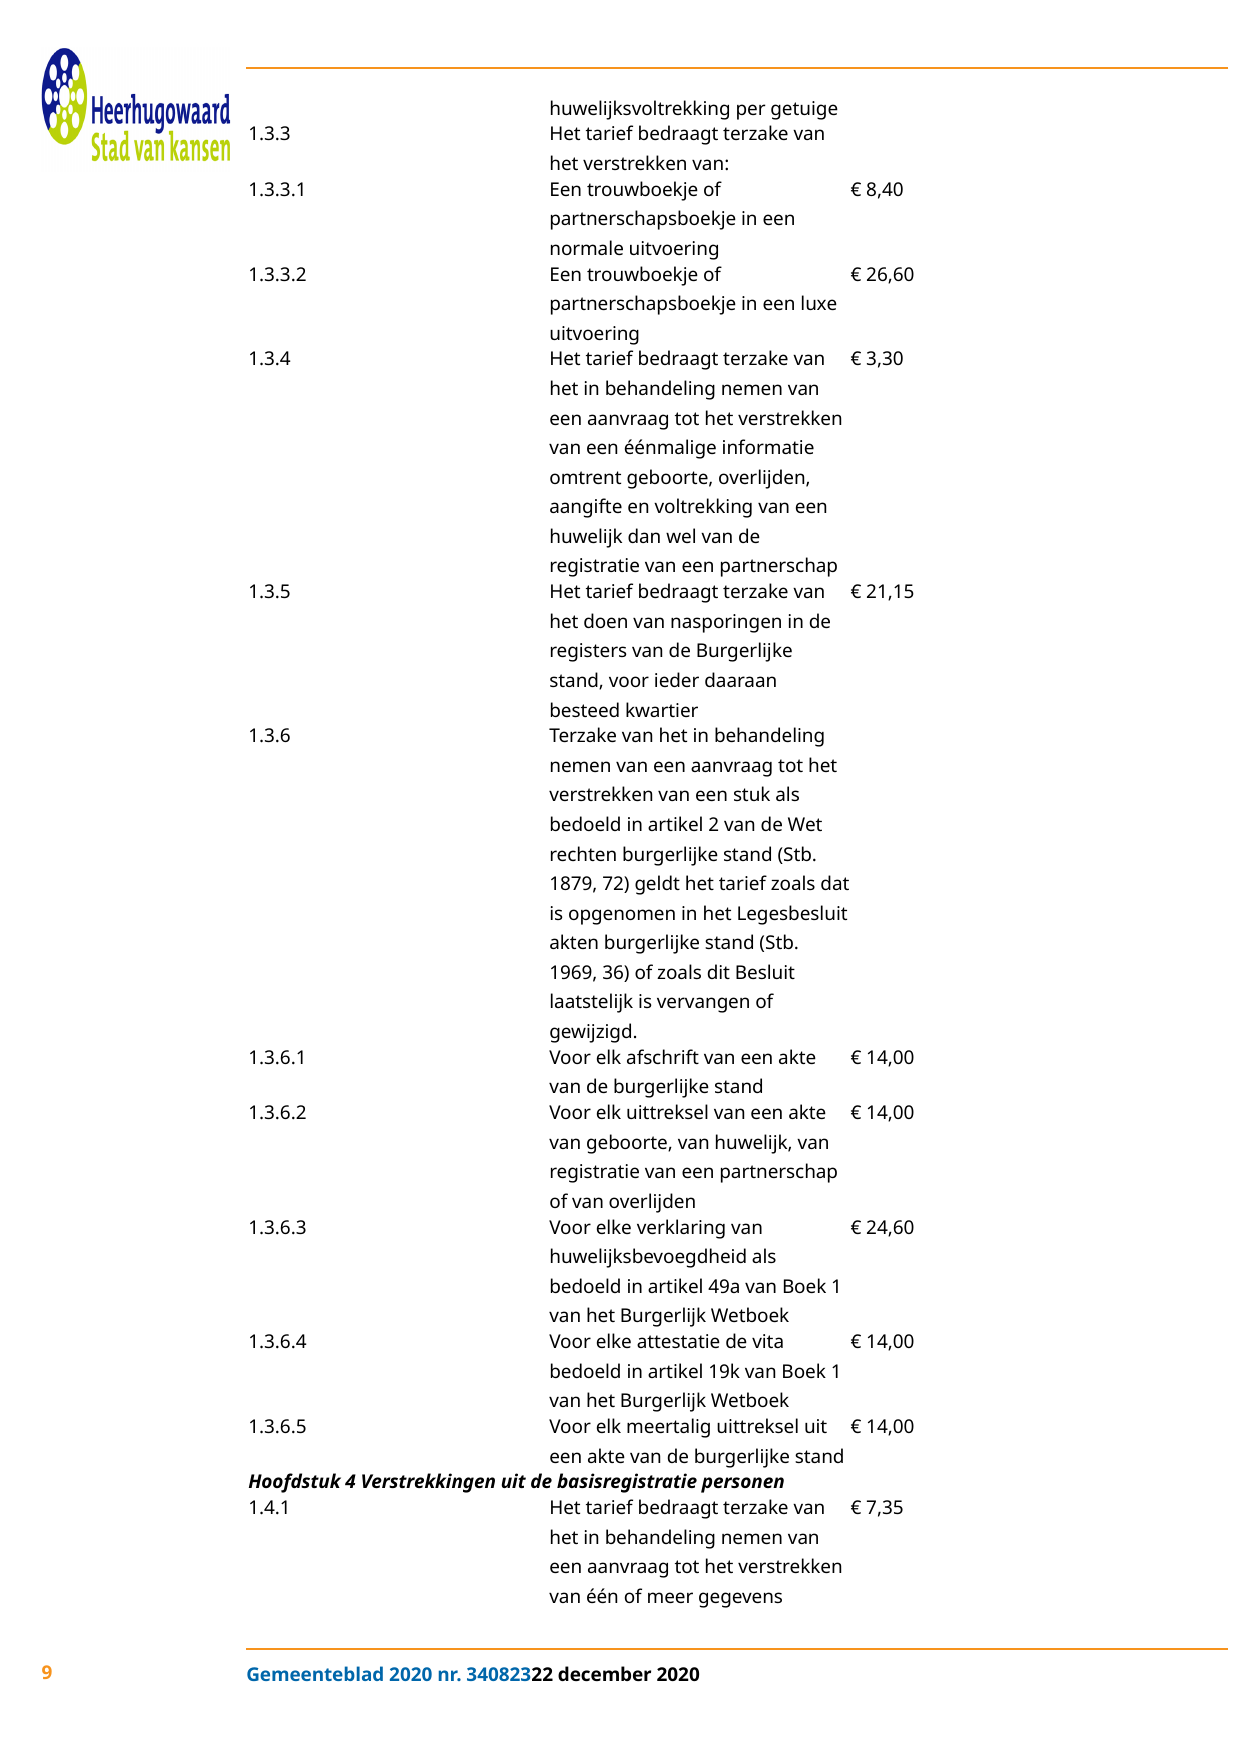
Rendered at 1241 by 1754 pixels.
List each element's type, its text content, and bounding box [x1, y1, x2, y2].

table_cell 1.3.6 [248, 723, 549, 1044]
table_cell Voor elk meertalig uittreksel uit een akte van de burgerlijke stand [549, 1413, 850, 1468]
table_cell [850, 121, 1152, 176]
table_cell 1.3.6.2 [248, 1099, 549, 1214]
table_cell 1.3.4 [248, 346, 549, 578]
table_cell [248, 95, 549, 121]
table_cell Het tarief bedraagt terzake van het verstrekken van: [549, 121, 850, 176]
table_cell 1.3.5 [248, 579, 549, 722]
table_cell 1.3.6.5 [248, 1413, 549, 1468]
table_cell Hoofdstuk 4 Verstrekkingen uit de basisregistratie personen [248, 1469, 1152, 1494]
table_cell Voor elk afschrift van een akte van de burgerlijke stand [549, 1044, 850, 1099]
table_cell € 14,00 [850, 1099, 1152, 1214]
table_cell 1.3.6.1 [248, 1044, 549, 1099]
table_cell Terzake van het in behandeling nemen van een aanvraag tot het verstrekken van een stuk als bedoeld in artikel 2 van de Wet rechten burgerlijke stand (Stb. 1879, 72) geldt het tarief zoals dat is opgenomen in het Legesbesluit akten burgerlijke stand (Stb. 1969, 36) of zoals dit Besluit laatstelijk is vervangen of gewijzigd. [549, 723, 850, 1044]
table_cell Een trouwboekje of partnerschapsboekje in een normale uitvoering [549, 176, 850, 261]
table_cell [850, 95, 1152, 121]
table_cell Voor elke attestatie de vita bedoeld in artikel 19k van Boek 1 van het Burgerlijk Wetboek [549, 1328, 850, 1413]
table_cell € 8,40 [850, 176, 1152, 261]
table_cell Het tarief bedraagt terzake van het doen van nasporingen in de registers van de Burgerlij­ke stand, voor ieder daaraan besteed kwartier [549, 579, 850, 722]
table_cell 1.3.3.1 [248, 176, 549, 261]
table_cell € 14,00 [850, 1044, 1152, 1099]
table_cell € 26,60 [850, 261, 1152, 346]
table_cell € 3,30 [850, 346, 1152, 578]
table_cell € 14,00 [850, 1413, 1152, 1468]
table_cell € 21,15 [850, 579, 1152, 722]
table_cell 1.3.3 [248, 121, 549, 176]
table_cell 1.3.6.3 [248, 1214, 549, 1328]
table_cell [850, 723, 1152, 1044]
table_cell Een trouwboekje of partnerschapsboekje in een luxe uitvoering [549, 261, 850, 346]
picture [41, 47, 231, 172]
table_cell Het tarief bedraagt terzake van het in behandeling nemen van een aanvraag tot het verstrekken van een éénmalige informatie omtrent geboorte, overlijden, aangifte en voltrekking van een huwelijk dan wel van de registratie van een partnerschap [549, 346, 850, 578]
table_cell Voor elk uittreksel van een akte van geboorte, van huwelijk, van registratie van een partnerschap of van overlijden [549, 1099, 850, 1214]
table_cell Voor elke verklaring van huwelijksbevoegdheid als bedoeld in artikel 49a van Boek 1 van het Burgerlijk Wetboek [549, 1214, 850, 1328]
table_cell 1.3.6.4 [248, 1328, 549, 1413]
table_cell Het tarief bedraagt terzake van het in behandeling nemen van een aanvraag tot het verstrekken van één of meer gegevens [549, 1494, 850, 1609]
table_cell huwelijksvoltrekking per getuige [549, 95, 850, 121]
table_cell 1.3.3.2 [248, 261, 549, 346]
table_cell 1.4.1 [248, 1494, 549, 1609]
table_cell € 7,35 [850, 1494, 1152, 1609]
table_cell € 24,60 [850, 1214, 1152, 1328]
table_cell € 14,00 [850, 1328, 1152, 1413]
